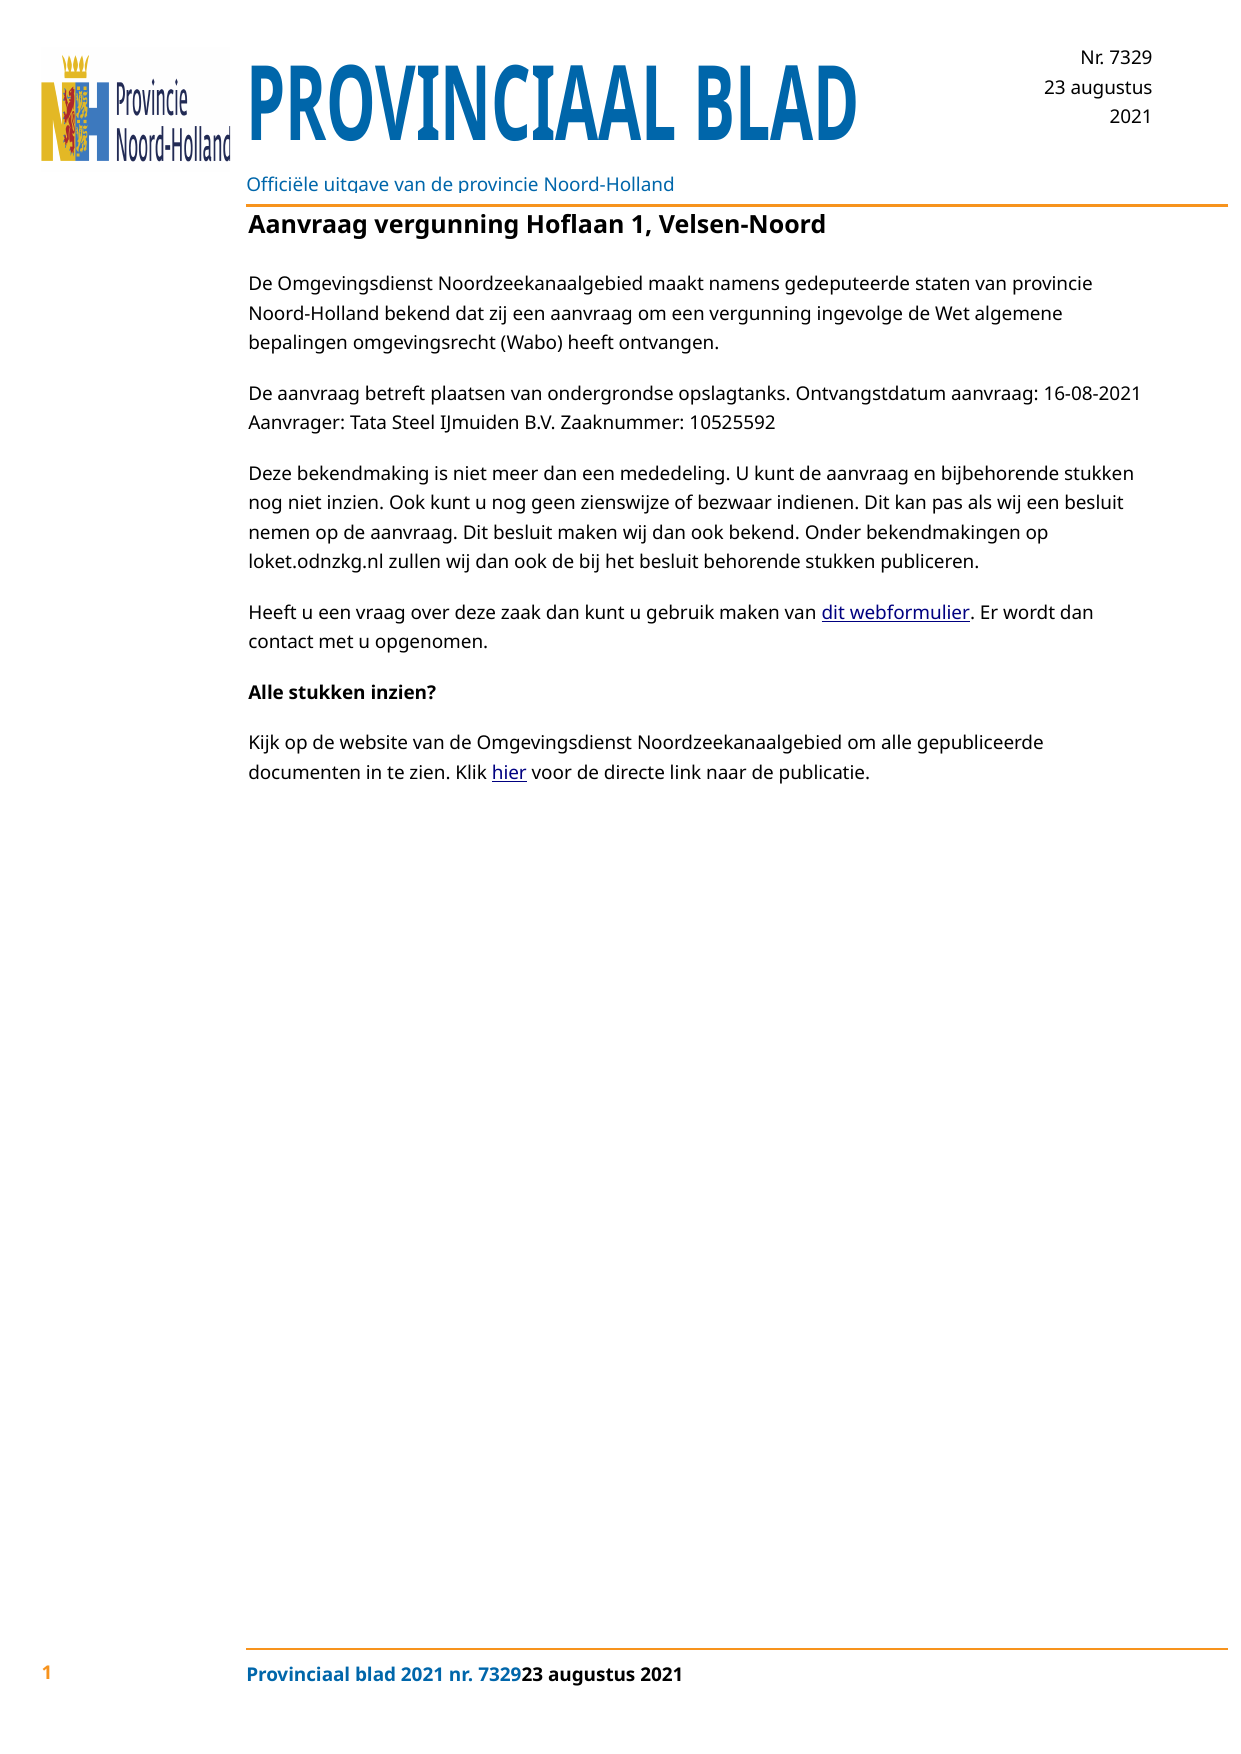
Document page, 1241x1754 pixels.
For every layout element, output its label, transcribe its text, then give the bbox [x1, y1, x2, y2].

text Deze bekendmaking is niet meer dan een mededeling. U kunt de aanvraag en bijbehorende stukken nog niet inzien. Ook kunt u nog geen zienswijze of bezwaar indienen. Dit kan pas als wij een besluit nemen op de aanvraag. Dit besluit maken wij dan ook bekend. Onder bekendmakingen op loket.odnzkg.nl zullen wij dan ook de bij het besluit behorende stukken publiceren. [248, 460, 1152, 574]
picture [41, 47, 231, 172]
text De Omgevingsdienst Noordzeekanaalgebied maakt namens gedeputeerde staten van provincie Noord-Holland bekend dat zij een aanvraag om een vergunning ingevolge de Wet algemene bepalingen omgevingsrecht (Wabo) heeft ontvangen. [248, 270, 1152, 355]
text Aanvraag vergunning Hoflaan 1, Velsen-Noord [248, 207, 1152, 241]
text Kijk op de website van de Omgevingsdienst Noordzeekanaalgebied om alle gepubliceerde documenten in te zien. Klik hier voor de directe link naar de publicatie. [248, 729, 1152, 785]
text Heeft u een vraag over deze zaak dan kunt u gebruik maken van dit webformulier. Er wordt dan contact met u opgenomen. [248, 599, 1152, 654]
text De aanvraag betreft plaatsen van ondergrondse opslagtanks. Ontvangstdatum aanvraag: 16-08-2021 Aanvrager: Tata Steel IJmuiden B.V. Zaaknummer: 10525592 [248, 380, 1152, 435]
text Alle stukken inzien? [248, 679, 1152, 705]
